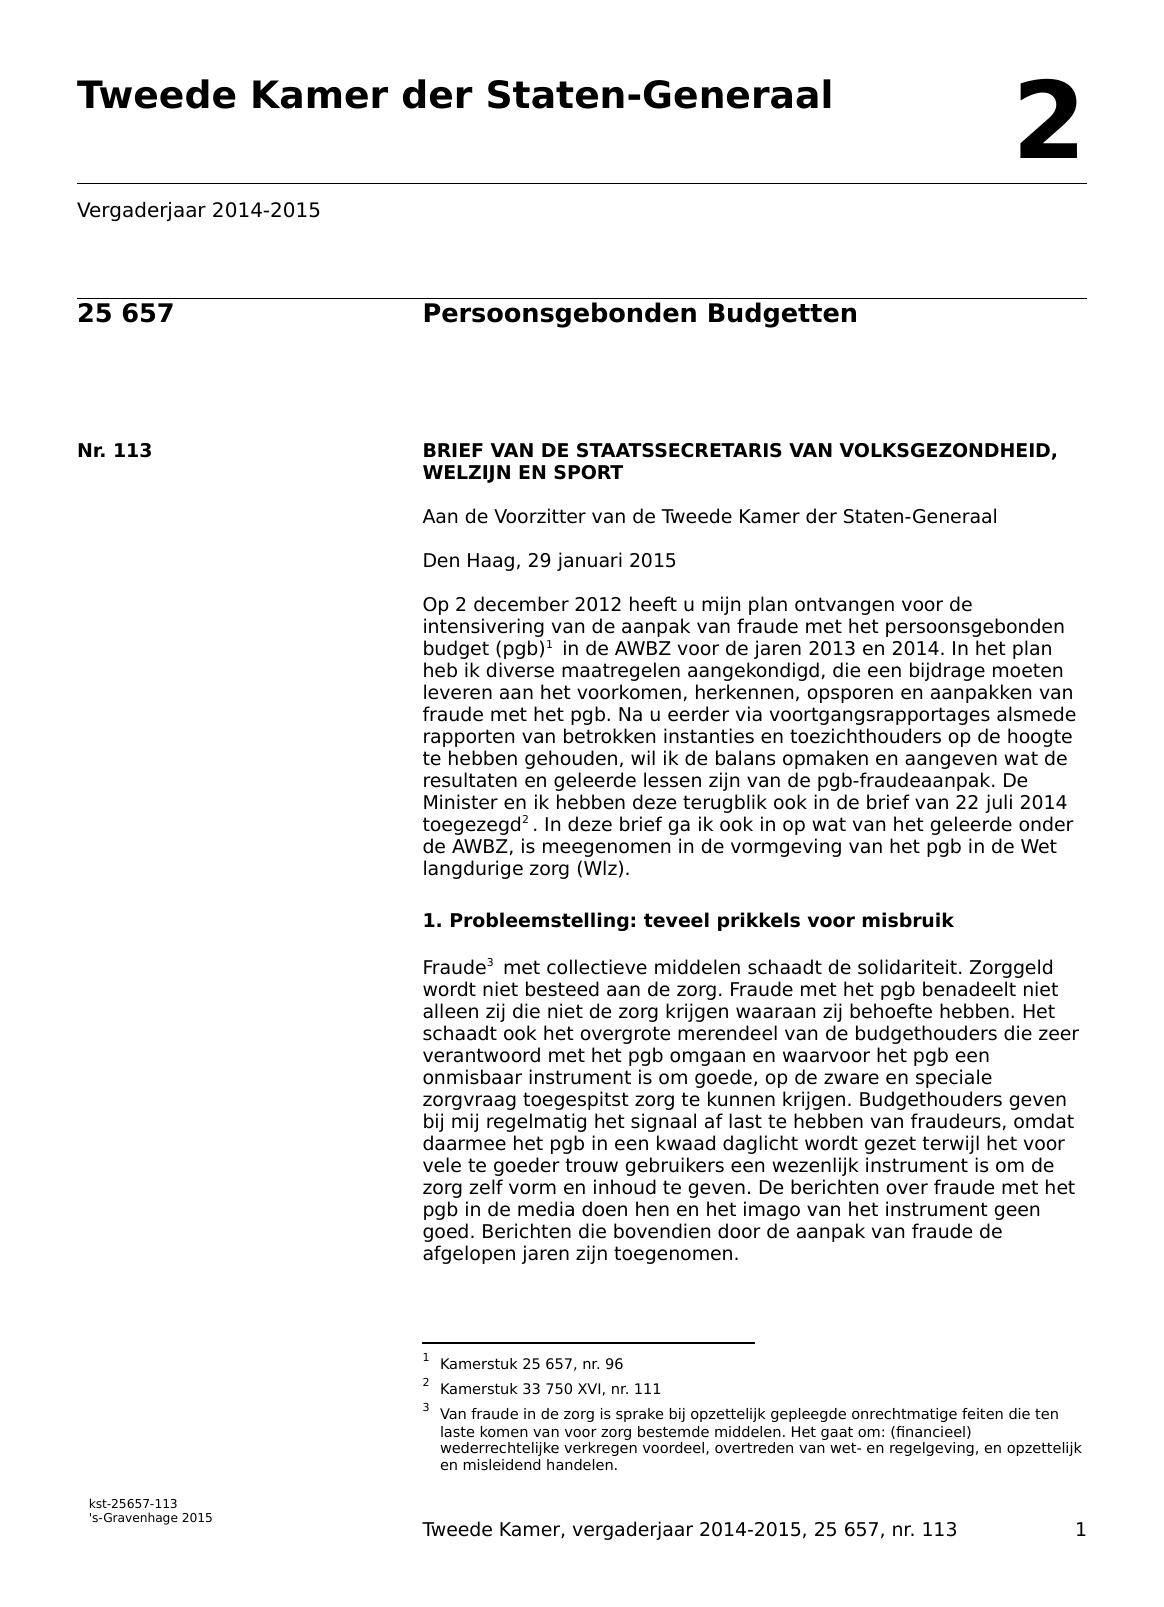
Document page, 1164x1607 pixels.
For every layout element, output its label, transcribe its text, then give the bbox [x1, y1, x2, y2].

text kst-25657-113 [88, 1497, 323, 1511]
text 's-Gravenhage 2015 [88, 1511, 323, 1525]
table_header Tweede Kamer der Staten-Generaal [77, 59, 886, 183]
subtitle Nr. 113 BRIEF VAN DE STAATSSECRETARIS VAN VOLKSGEZONDHEID, WELZIJN EN SPORT [77, 440, 1087, 484]
text Den Haag, 29 januari 2015 [422, 550, 1087, 572]
subtitle 1. Probleemstelling: teveel prikkels voor misbruik [422, 910, 1087, 932]
table_cell Vergaderjaar 2014-2015 [77, 184, 1087, 298]
text Fraude met collectieve middelen schaadt de solidariteit. Zorggeld wordt niet besteed aan de zorg. Fraude met het pgb benadeelt niet alleen zij die niet de zorg krijgen waaraan zij behoefte hebben. Het schaadt ook het overgrote merendeel van de budgethouders die zeer verantwoord met het pgb omgaan en waarvoor het pgb een onmisbaar instrument is om goede, op de zware en speciale zorgvraag toegespitst zorg te kunnen krijgen. Budgethouders geven bij mij regelmatig het signaal af last te hebben van fraudeurs, omdat daarmee het pgb in een kwaad daglicht wordt gezet terwijl het voor vele te goeder trouw gebruikers een wezenlijk instrument is om de zorg zelf vorm en inhoud te geven. De berichten over fraude met het pgb in de media doen hen en het imago van het instrument geen goed. Berichten die bovendien door de aanpak van fraude de afgelopen jaren zijn toegenomen. [422, 957, 1087, 1264]
text Kamerstuk 25 657, nr. 96 [422, 1352, 1087, 1374]
table_header 2 [886, 59, 1087, 183]
text Van fraude in de zorg is sprake bij opzettelijk gepleegde onrechtmatige feiten die ten laste komen van voor zorg bestemde middelen. Het gaat om: (financieel) wederrechtelijke verkregen voordeel, overtreden van wet- en regelgeving, en opzettelijk en misleidend handelen. [422, 1402, 1087, 1474]
text Aan de Voorzitter van de Tweede Kamer der Staten-Generaal [422, 506, 1087, 528]
subtitle 25 657 Persoonsgebonden Budgetten [77, 299, 1087, 329]
text Op 2 december 2012 heeft u mijn plan ontvangen voor de intensivering van de aanpak van fraude met het persoonsgebonden budget (pgb) in de AWBZ voor de jaren 2013 en 2014. In het plan heb ik diverse maatregelen aangekondigd, die een bijdrage moeten leveren aan het voorkomen, herkennen, opsporen en aanpakken van fraude met het pgb. Na u eerder via voortgangsrapportages alsmede rapporten van betrokken instanties en toezichthouders op de hoogte te hebben gehouden, wil ik de balans opmaken en aangeven wat de resultaten en geleerde lessen zijn van de pgb-fraudeaanpak. De Minister en ik hebben deze terugblik ook in de brief van 22 juli 2014 toegezegd. In deze brief ga ik ook in op wat van het geleerde onder de AWBZ, is meegenomen in de vormgeving van het pgb in de Wet langdurige zorg (Wlz). [422, 594, 1087, 880]
text Kamerstuk 33 750 XVI, nr. 111 [422, 1377, 1087, 1399]
